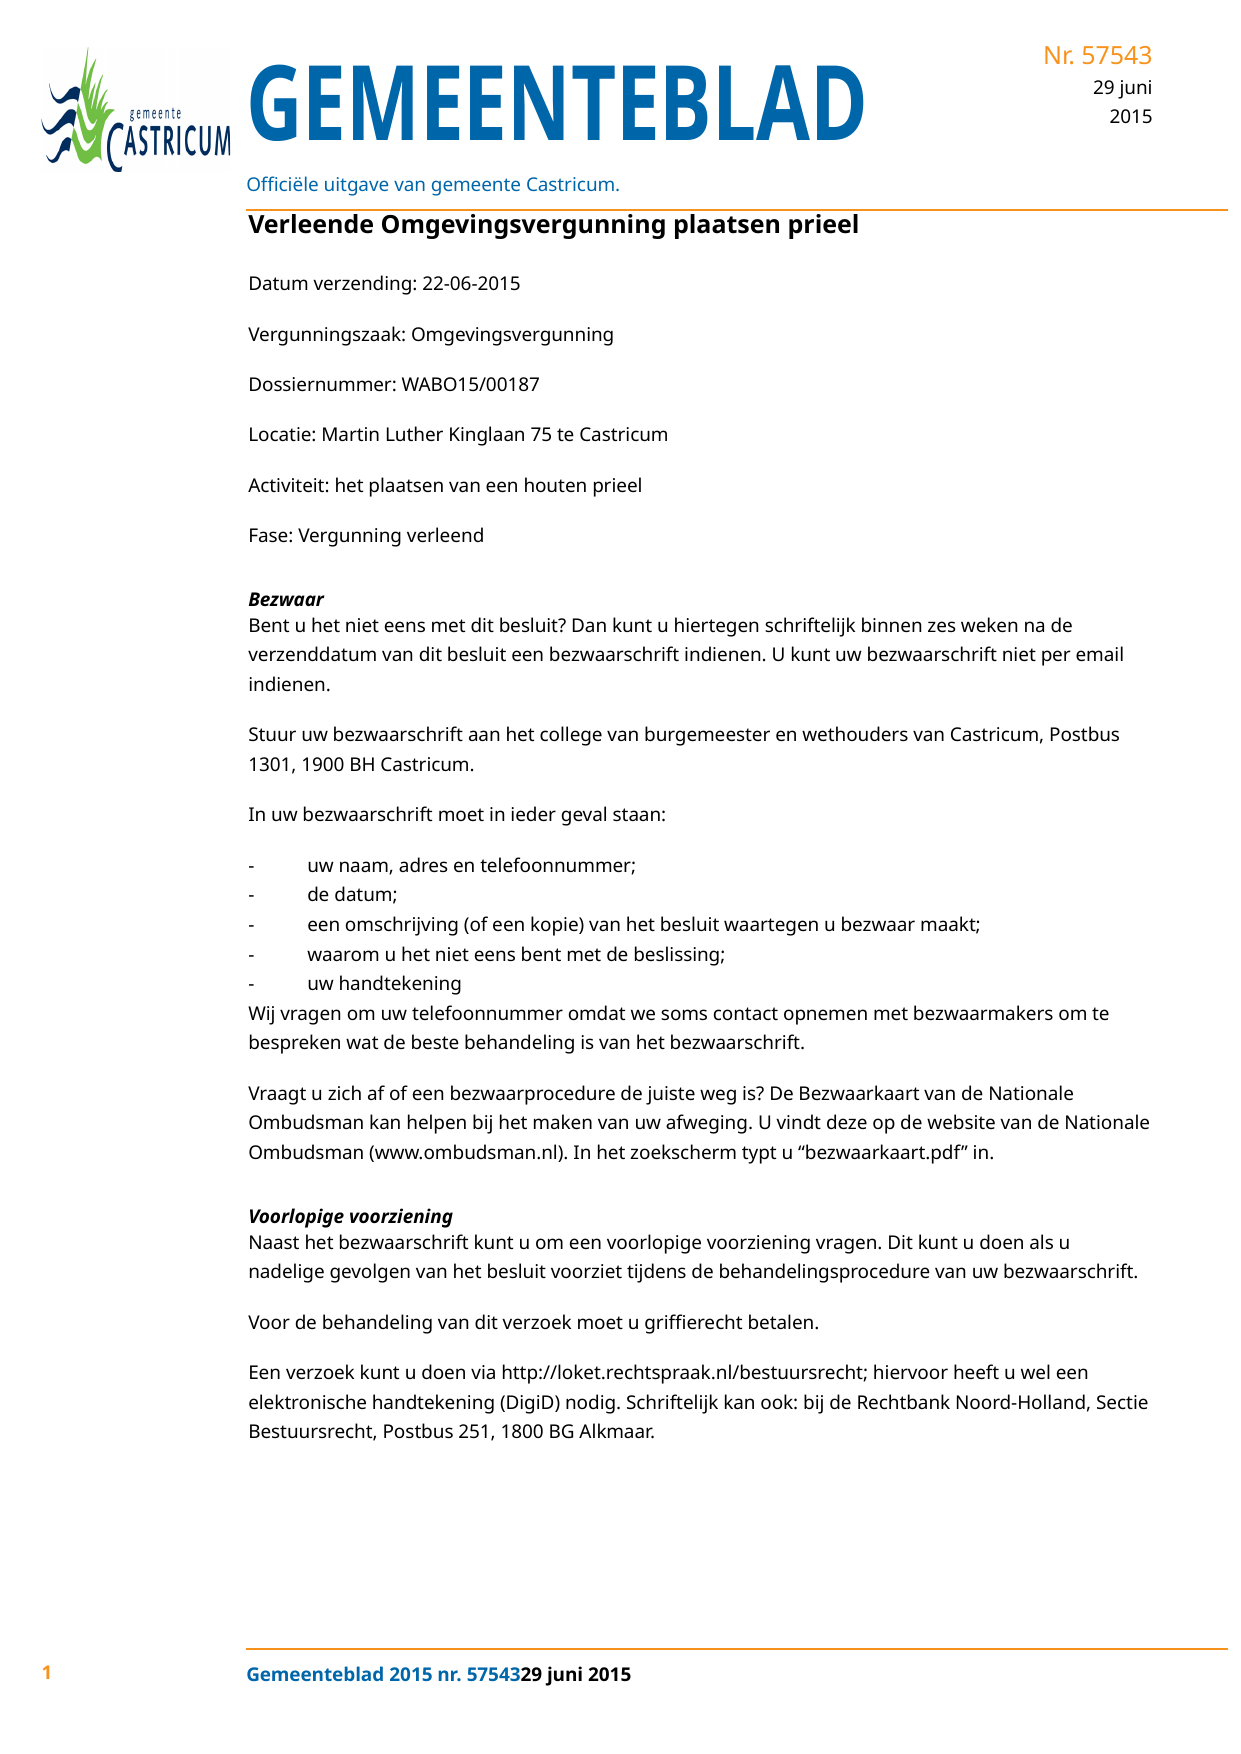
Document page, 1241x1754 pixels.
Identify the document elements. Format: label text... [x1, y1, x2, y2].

text Dossiernummer: WABO15/00187 [248, 371, 1152, 397]
text Activiteit: het plaatsen van een houten prieel [248, 472, 1152, 498]
text Bent u het niet eens met dit besluit? Dan kunt u hiertegen schriftelijk binnen zes weken na de verzenddatum van dit besluit een bezwaarschrift indienen. U kunt uw bezwaarschrift niet per email indienen. [248, 612, 1152, 697]
text Verleende Omgevingsvergunning plaatsen prieel [248, 211, 1152, 241]
text Stuur uw bezwaarschrift aan het college van burgemeester en wethouders van Castricum, Postbus 1301, 1900 BH Castricum. [248, 722, 1152, 777]
text Datum verzending: 22-06-2015 [248, 270, 1152, 296]
list uw naam, adres en telefoonnummer; [248, 852, 1152, 878]
list de datum; [248, 882, 1152, 907]
text Voor de behandeling van dit verzoek moet u griffierecht betalen. [248, 1309, 1152, 1334]
text Fase: Vergunning verleend [248, 522, 1152, 548]
text Voorlopige voorziening [248, 1203, 1152, 1229]
text Bezwaar [248, 586, 1152, 612]
text In uw bezwaarschrift moet in ieder geval staan: [248, 802, 1152, 827]
text Vergunningszaak: Omgevingsvergunning [248, 321, 1152, 346]
text Locatie: Martin Luther Kinglaan 75 te Castricum [248, 422, 1152, 447]
text Naast het bezwaarschrift kunt u om een voorlopige voorziening vragen. Dit kunt u doen als u nadelige gevolgen van het besluit voorziet tijdens de behandelingsprocedure van uw bezwaarschrift. [248, 1229, 1152, 1284]
list een omschrijving (of een kopie) van het besluit waartegen u bezwaar maakt; [248, 911, 1152, 937]
text Vraagt u zich af of een bezwaarprocedure de juiste weg is? De Bezwaarkaart van de Nationale Ombudsman kan helpen bij het maken van uw afweging. U vindt deze op de website van de Nationale Ombudsman (www.ombudsman.nl). In het zoekscherm typt u “bezwaarkaart.pdf” in. [248, 1080, 1152, 1165]
text Een verzoek kunt u doen via http://loket.rechtspraak.nl/bestuursrecht; hiervoor heeft u wel een elektronische handtekening (DigiD) nodig. Schriftelijk kan ook: bij de Rechtbank Noord-Holland, Sectie Bestuursrecht, Postbus 251, 1800 BG Alkmaar. [248, 1359, 1152, 1444]
list uw handtekening [248, 970, 1152, 996]
picture [41, 47, 231, 172]
list waarom u het niet eens bent met de beslissing; [248, 941, 1152, 967]
text Wij vragen om uw telefoonnummer omdat we soms contact opnemen met bezwaarmakers om te bespreken wat de beste behandeling is van het bezwaarschrift. [248, 1000, 1152, 1055]
